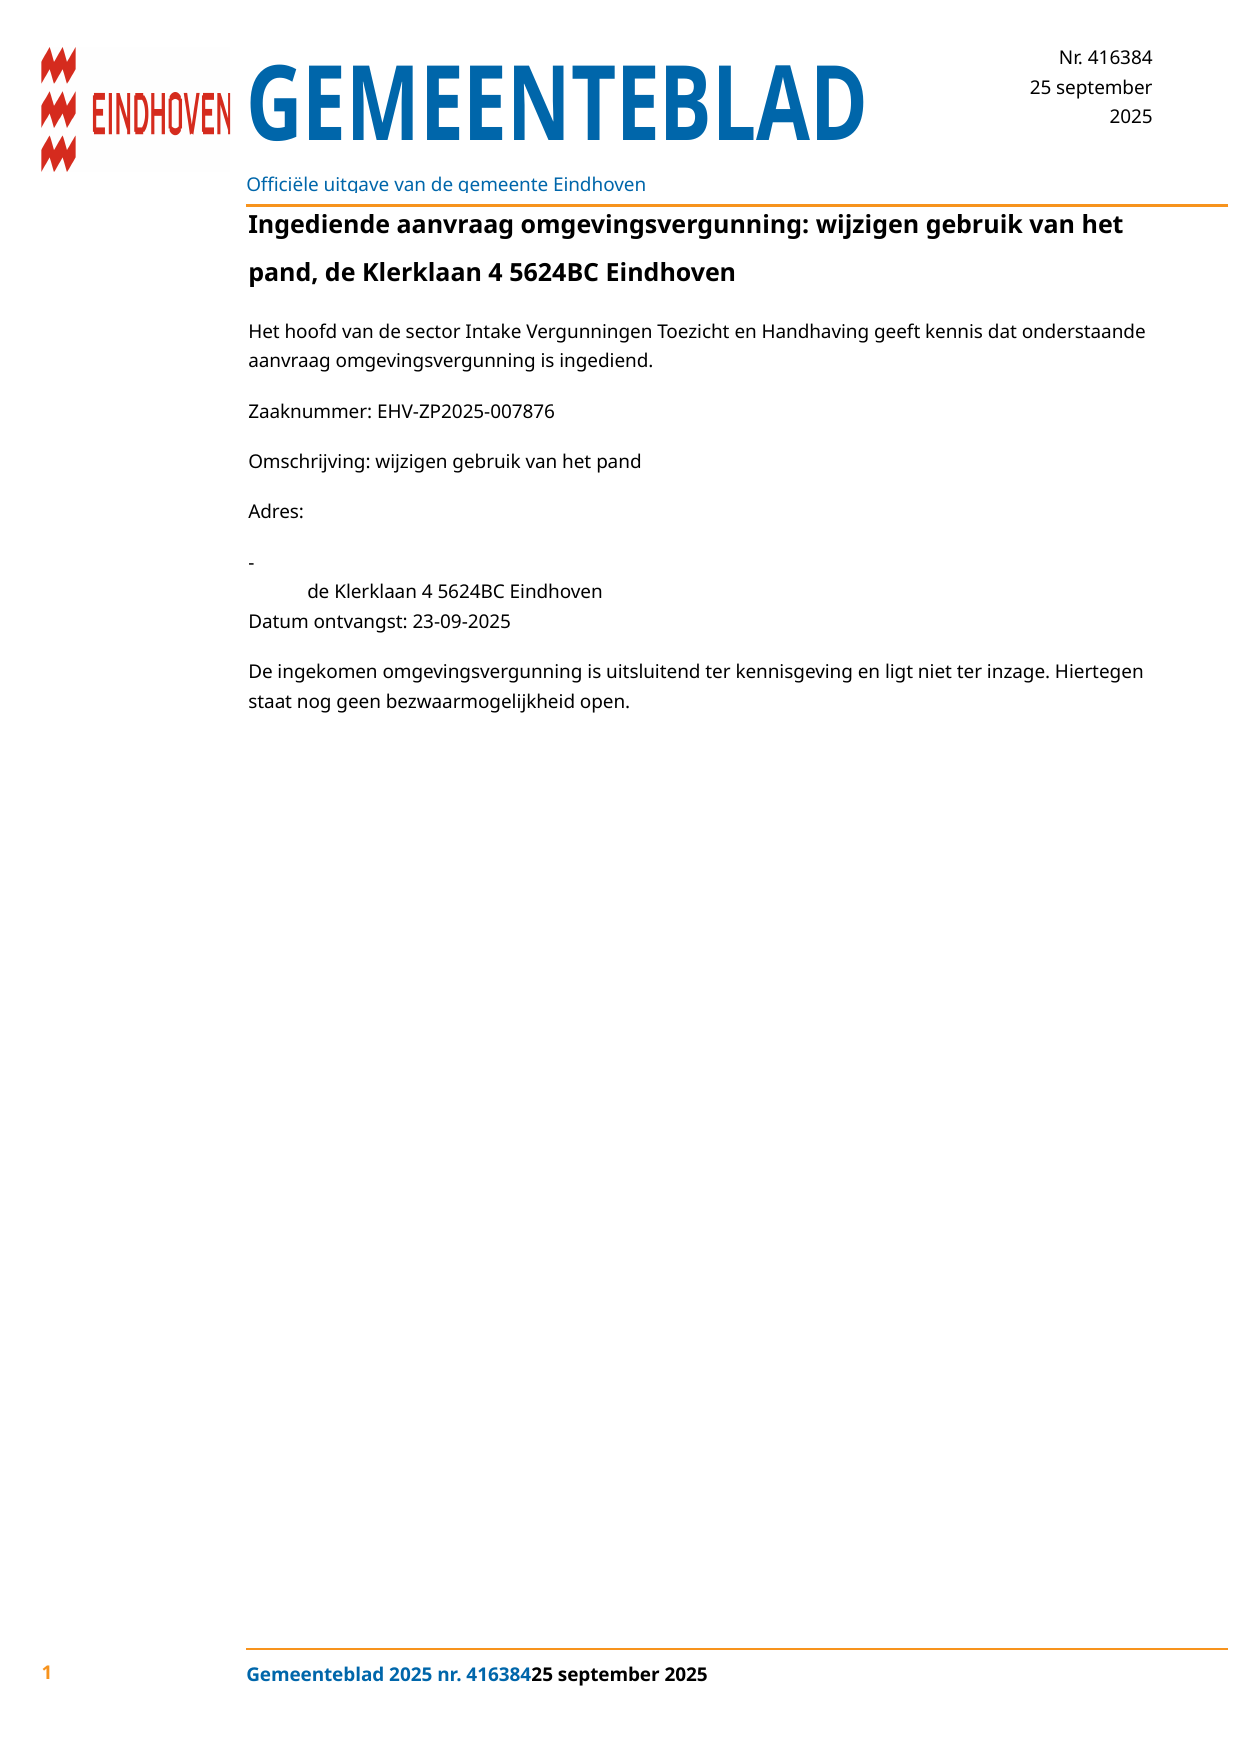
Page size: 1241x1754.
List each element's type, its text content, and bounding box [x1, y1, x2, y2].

text Datum ontvangst: 23-09-2025 [248, 608, 1152, 634]
text Omschrijving: wijzigen gebruik van het pand [248, 448, 1152, 474]
text Zaaknummer: EHV-ZP2025-007876 [248, 398, 1152, 424]
text Het hoofd van de sector Intake Vergunningen Toezicht en Handhaving geeft kennis dat onderstaande aanvraag omgevingsvergunning is ingediend. [248, 318, 1152, 373]
text Ingediende aanvraag omgevingsvergunning: wijzigen gebruik van het pand, de Klerklaan 4 5624BC Eindhoven [248, 207, 1152, 288]
list de Klerklaan 4 5624BC Eindhoven [248, 579, 1152, 604]
text De ingekomen omgevingsvergunning is uitsluitend ter kennisgeving en ligt niet ter inzage. Hiertegen staat nog geen bezwaarmogelijkheid open. [248, 659, 1152, 714]
picture [41, 47, 231, 172]
text Adres: [248, 499, 1152, 524]
